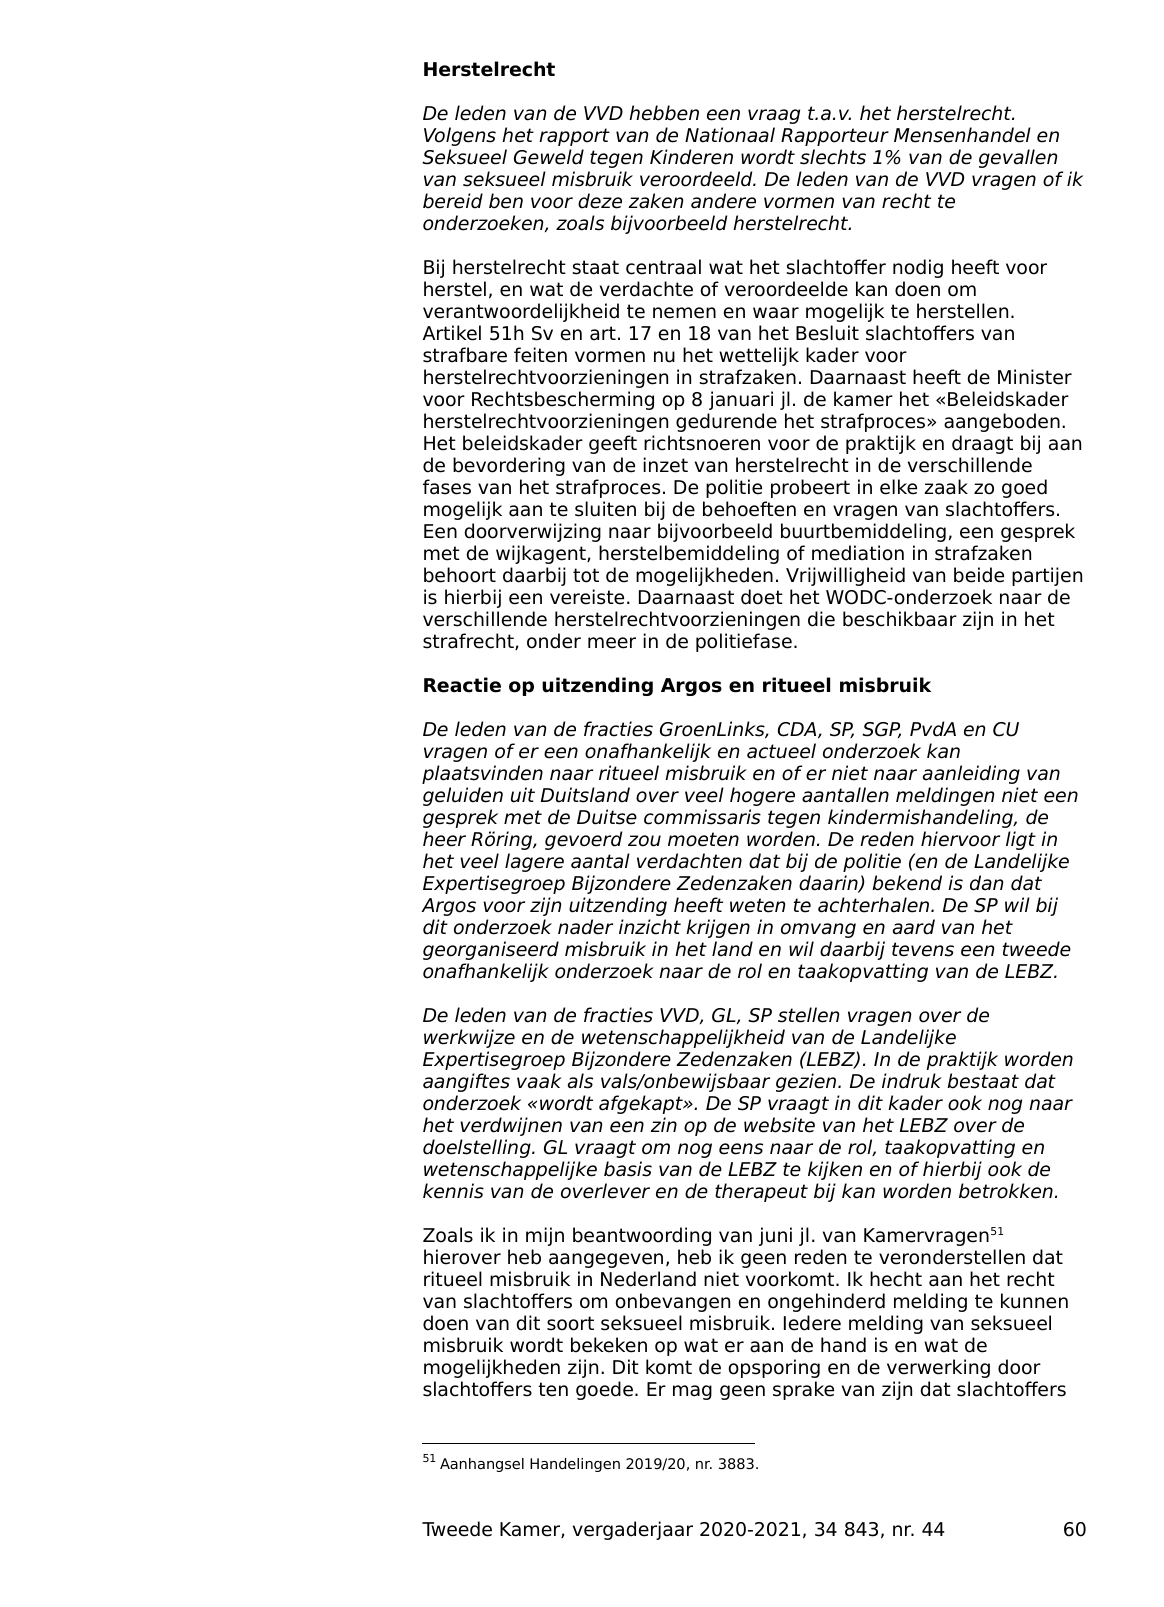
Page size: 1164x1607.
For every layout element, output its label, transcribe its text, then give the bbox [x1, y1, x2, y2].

subtitle Herstelrecht [422, 59, 1087, 81]
text De leden van de fracties VVD, GL, SP stellen vragen over de werkwijze en de wetenschappelijkheid van de Landelijke Expertisegroep Bijzondere Zedenzaken (LEBZ). In de praktijk worden aangiftes vaak als vals/onbewijsbaar gezien. De indruk bestaat dat onderzoek «wordt afgekapt». De SP vraagt in dit kader ook nog naar het verdwijnen van een zin op de website van het LEBZ over de doelstelling. GL vraagt om nog eens naar de rol, taakopvatting en wetenschappelijke basis van de LEBZ te kijken en of hierbij ook de kennis van de overlever en de therapeut bij kan worden betrokken. [422, 1005, 1087, 1203]
text Bij herstelrecht staat centraal wat het slachtoffer nodig heeft voor herstel, en wat de verdachte of veroordeelde kan doen om verantwoordelijkheid te nemen en waar mogelijk te herstellen. Artikel 51h Sv en art. 17 en 18 van het Besluit slachtoffers van strafbare feiten vormen nu het wettelijk kader voor herstelrechtvoorzieningen in strafzaken. Daarnaast heeft de Minister voor Rechtsbescherming op 8 januari jl. de kamer het «Beleidskader herstelrechtvoorzieningen gedurende het strafproces» aangeboden. Het beleidskader geeft richtsnoeren voor de praktijk en draagt bij aan de bevordering van de inzet van herstelrecht in de verschillende fases van het strafproces. De politie probeert in elke zaak zo goed mogelijk aan te sluiten bij de behoeften en vragen van slachtoffers. Een doorverwijzing naar bijvoorbeeld buurtbemiddeling, een gesprek met de wijkagent, herstelbemiddeling of mediation in strafzaken behoort daarbij tot de mogelijkheden. Vrijwilligheid van beide partijen is hierbij een vereiste. Daarnaast doet het WODC-onderzoek naar de verschillende herstelrechtvoorzieningen die beschikbaar zijn in het strafrecht, onder meer in de politiefase. [422, 257, 1087, 653]
text De leden van de VVD hebben een vraag t.a.v. het herstelrecht. Volgens het rapport van de Nationaal Rapporteur Mensenhandel en Seksueel Geweld tegen Kinderen wordt slechts 1% van de gevallen van seksueel misbruik veroordeeld. De leden van de VVD vragen of ik bereid ben voor deze zaken andere vormen van recht te onderzoeken, zoals bijvoorbeeld herstelrecht. [422, 103, 1087, 235]
text De leden van de fracties GroenLinks, CDA, SP, SGP, PvdA en CU vragen of er een onafhankelijk en actueel onderzoek kan plaatsvinden naar ritueel misbruik en of er niet naar aanleiding van geluiden uit Duitsland over veel hogere aantallen meldingen niet een gesprek met de Duitse commissaris tegen kindermishandeling, de heer Röring, gevoerd zou moeten worden. De reden hiervoor ligt in het veel lagere aantal verdachten dat bij de politie (en de Landelijke Expertisegroep Bijzondere Zedenzaken daarin) bekend is dan dat Argos voor zijn uitzending heeft weten te achterhalen. De SP wil bij dit onderzoek nader inzicht krijgen in omvang en aard van het georganiseerd misbruik in het land en wil daarbij tevens een tweede onafhankelijk onderzoek naar de rol en taakopvatting van de LEBZ. [422, 719, 1087, 983]
text Zoals ik in mijn beantwoording van juni jl. van Kamervragen hierover heb aangegeven, heb ik geen reden te veronderstellen dat ritueel misbruik in Nederland niet voorkomt. Ik hecht aan het recht van slachtoffers om onbevangen en ongehinderd melding te kunnen doen van dit soort seksueel misbruik. Iedere melding van seksueel misbruik wordt bekeken op wat er aan de hand is en wat de mogelijkheden zijn. Dit komt de opsporing en de verwerking door slachtoffers ten goede. Er mag geen sprake van zijn dat slachtoffers [422, 1225, 1087, 1401]
subtitle Reactie op uitzending Argos en ritueel misbruik [422, 675, 1087, 697]
text Aanhangsel Handelingen 2019/20, nr. 3883. [422, 1452, 1087, 1474]
